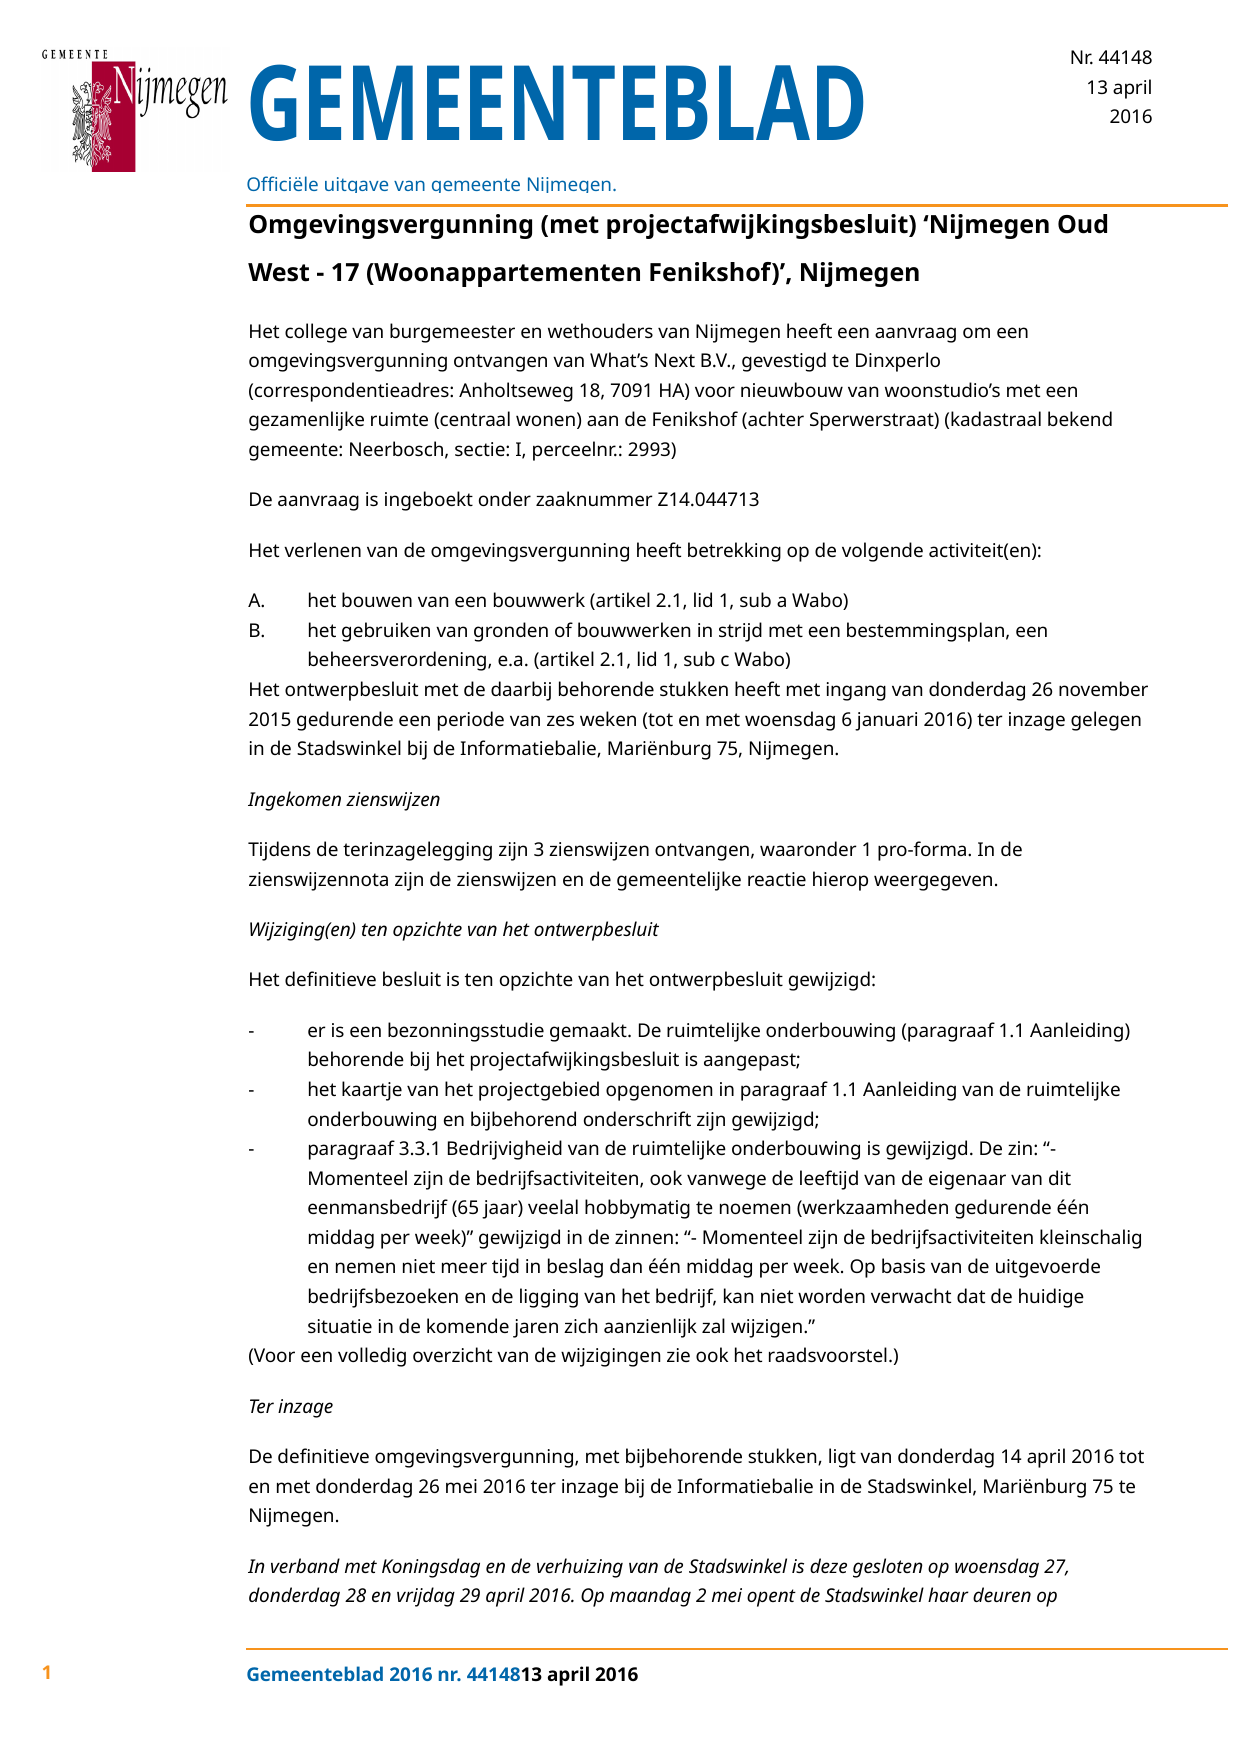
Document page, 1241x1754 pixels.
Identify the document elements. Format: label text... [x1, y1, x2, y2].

text Ingekomen zienswijzen [248, 786, 1152, 812]
list het kaartje van het projectgebied opgenomen in paragraaf 1.1 Aanleiding van de ruimtelijke onderbouwing en bijbehorend onderschrift zijn gewijzigd; [248, 1076, 1152, 1132]
text Het verlenen van de omgevingsvergunning heeft betrekking op de volgende activiteit(en): [248, 537, 1152, 563]
text Ter inzage [248, 1393, 1152, 1419]
text In verband met Koningsdag en de verhuizing van de Stadswinkel is deze gesloten op woensdag 27, donderdag 28 en vrijdag 29 april 2016. Op maandag 2 mei opent de Stadswinkel haar deuren op [248, 1553, 1152, 1608]
text Wijziging(en) ten opzichte van het ontwerpbesluit [248, 916, 1152, 942]
list het gebruiken van gronden of bouwwerken in strijd met een bestemmingsplan, een beheersverordening, e.a. (artikel 2.1, lid 1, sub c Wabo) [248, 617, 1152, 672]
text De aanvraag is ingeboekt onder zaaknummer Z14.044713 [248, 487, 1152, 512]
text Het college van burgemeester en wethouders van Nijmegen heeft een aanvraag om een omgevingsvergunning ontvangen van What’s Next B.V., gevestigd te Dinxperlo (correspondentieadres: Anholtseweg 18, 7091 HA) voor nieuwbouw van woonstudio’s met een gezamenlijke ruimte (centraal wonen) aan de Fenikshof (achter Sperwerstraat) (kadastraal bekend gemeente: Neerbosch, sectie: I, perceelnr.: 2993) [248, 318, 1152, 462]
text De definitieve omgevingsvergunning, met bijbehorende stukken, ligt van donderdag 14 april 2016 tot en met donderdag 26 mei 2016 ter inzage bij de Informatiebalie in de Stadswinkel, Mariënburg 75 te Nijmegen. [248, 1443, 1152, 1528]
text (Voor een volledig overzicht van de wijzigingen zie ook het raadsvoorstel.) [248, 1342, 1152, 1368]
list het bouwen van een bouwwerk (artikel 2.1, lid 1, sub a Wabo) [248, 587, 1152, 613]
list er is een bezonningsstudie gemaakt. De ruimtelijke onderbouwing (paragraaf 1.1 Aanleiding) behorende bij het projectafwijkingsbesluit is aangepast; [248, 1017, 1152, 1072]
text Het definitieve besluit is ten opzichte van het ontwerpbesluit gewijzigd: [248, 967, 1152, 992]
text Het ontwerpbesluit met de daarbij behorende stukken heeft met ingang van donderdag 26 november 2015 gedurende een periode van zes weken (tot en met woensdag 6 januari 2016) ter inzage gelegen in de Stadswinkel bij de Informatiebalie, Mariënburg 75, Nijmegen. [248, 676, 1152, 761]
picture [41, 47, 231, 172]
text Tijdens de terinzagelegging zijn 3 zienswijzen ontvangen, waaronder 1 pro-forma. In de zienswijzennota zijn de zienswijzen en de gemeentelijke reactie hierop weergegeven. [248, 836, 1152, 892]
list paragraaf 3.3.1 Bedrijvigheid van de ruimtelijke onderbouwing is gewijzigd. De zin: “- Momenteel zijn de bedrijfsactiviteiten, ook vanwege de leeftijd van de eigenaar van dit eenmansbedrijf (65 jaar) veelal hobbymatig te noemen (werkzaamheden gedurende één middag per week)” gewijzigd in de zinnen: “- Momenteel zijn de bedrijfsactiviteiten kleinschalig en nemen niet meer tijd in beslag dan één middag per week. Op basis van de uitgevoerde bedrijfsbezoeken en de ligging van het bedrijf, kan niet worden verwacht dat de huidige situatie in de komende jaren zich aanzienlijk zal wijzigen.” [248, 1135, 1152, 1339]
text Omgevingsvergunning (met projectafwijkingsbesluit) ‘Nijmegen Oud West - 17 (Woonappartementen Fenikshof)’, Nijmegen [248, 207, 1152, 288]
